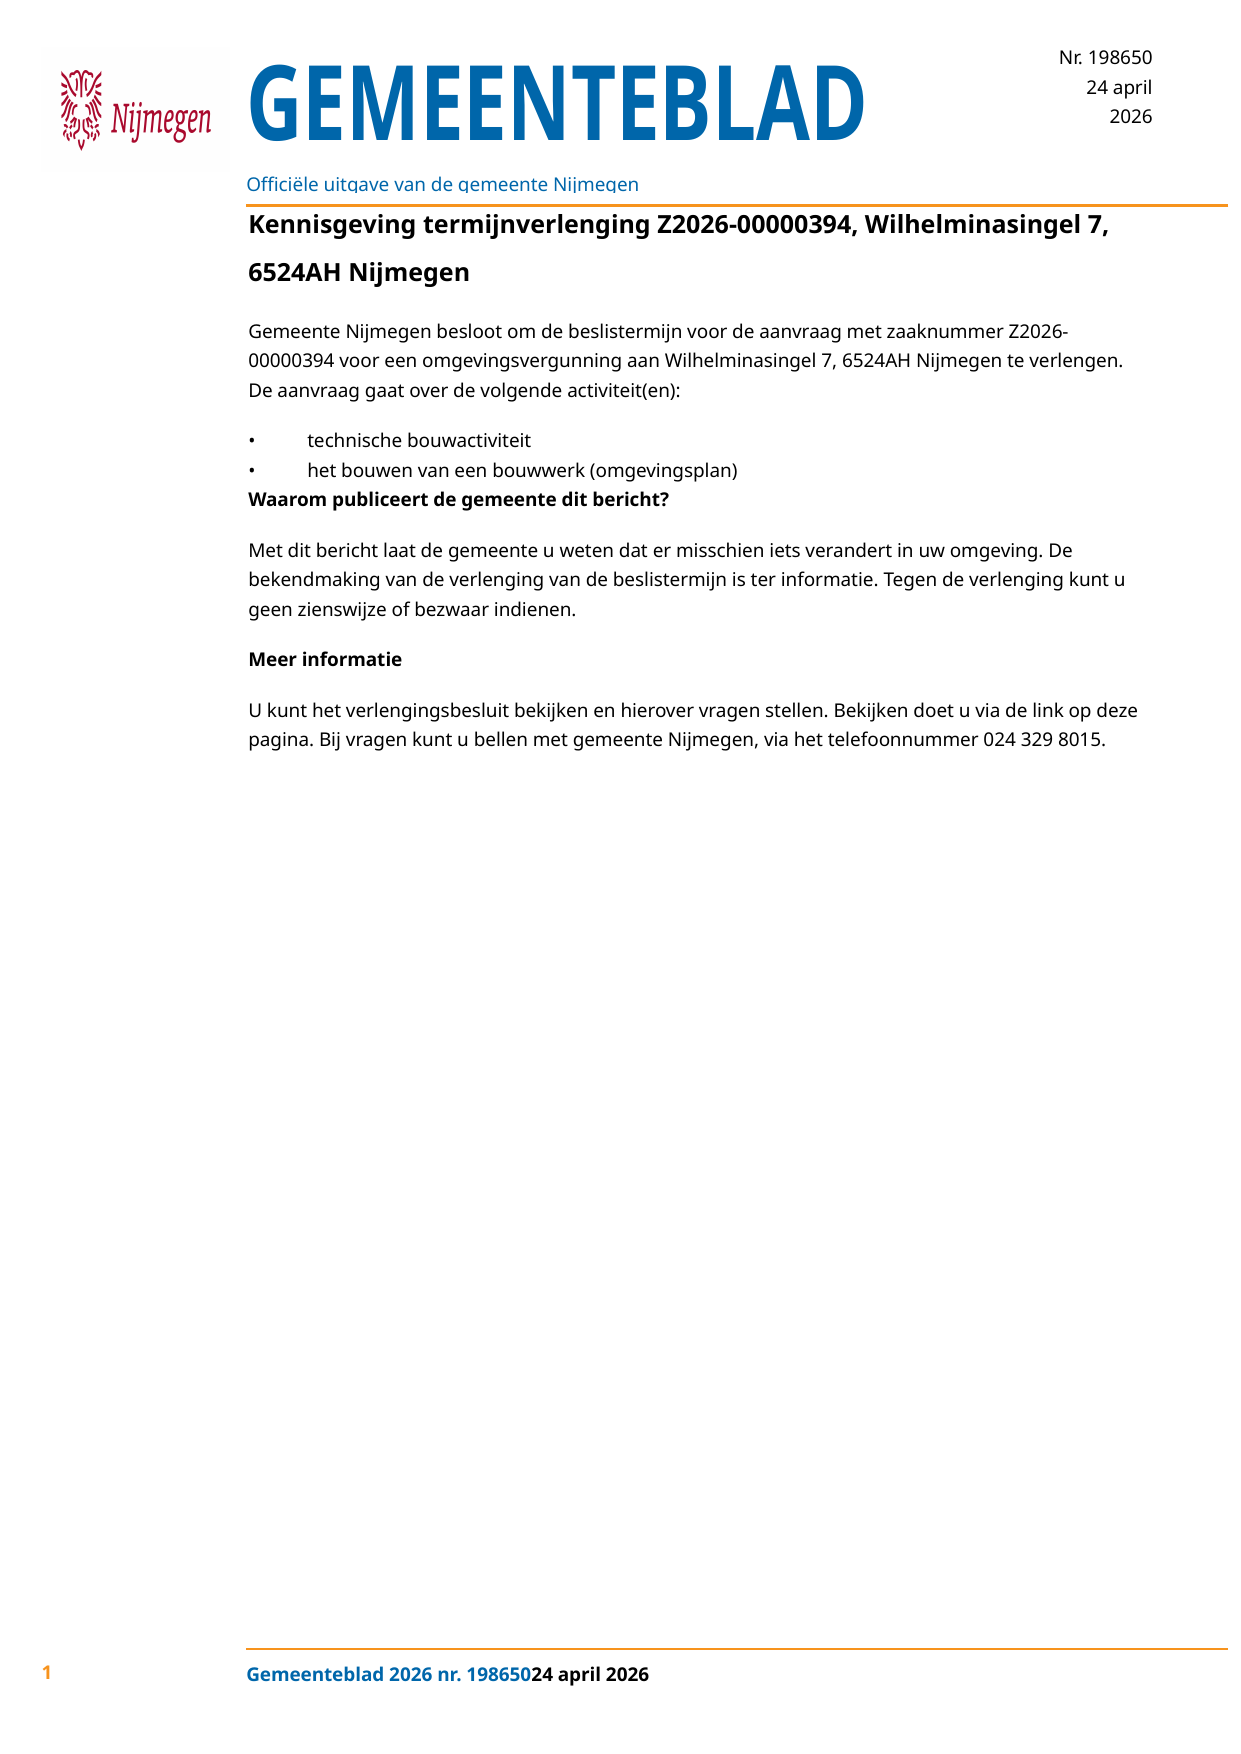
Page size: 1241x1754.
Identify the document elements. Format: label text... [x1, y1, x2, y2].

text U kunt het verlengingsbesluit bekijken en hierover vragen stellen. Bekijken doet u via de link op deze pagina. Bij vragen kunt u bellen met gemeente Nijmegen, via het telefoonnummer 024 329 8015. [248, 697, 1152, 752]
text Waarom publiceert de gemeente dit bericht? [248, 487, 1152, 512]
text Meer informatie [248, 647, 1152, 672]
text Met dit bericht laat de gemeente u weten dat er misschien iets verandert in uw omgeving. De bekendmaking van de verlenging van de beslistermijn is ter informatie. Tegen de verlenging kunt u geen zienswijze of bezwaar indienen. [248, 537, 1152, 622]
text Kennisgeving termijnverlenging Z2026-00000394, Wilhelminasingel 7, 6524AH Nijmegen [248, 207, 1152, 288]
list technische bouwactiviteit [248, 427, 1152, 453]
text Gemeente Nijmegen besloot om de beslistermijn voor de aanvraag met zaaknummer Z2026-00000394 voor een omgevingsvergunning aan Wilhelminasingel 7, 6524AH Nijmegen te verlengen. De aanvraag gaat over de volgende activiteit(en): [248, 318, 1152, 403]
picture [41, 47, 231, 172]
list het bouwen van een bouwwerk (omgevingsplan) [248, 457, 1152, 483]
